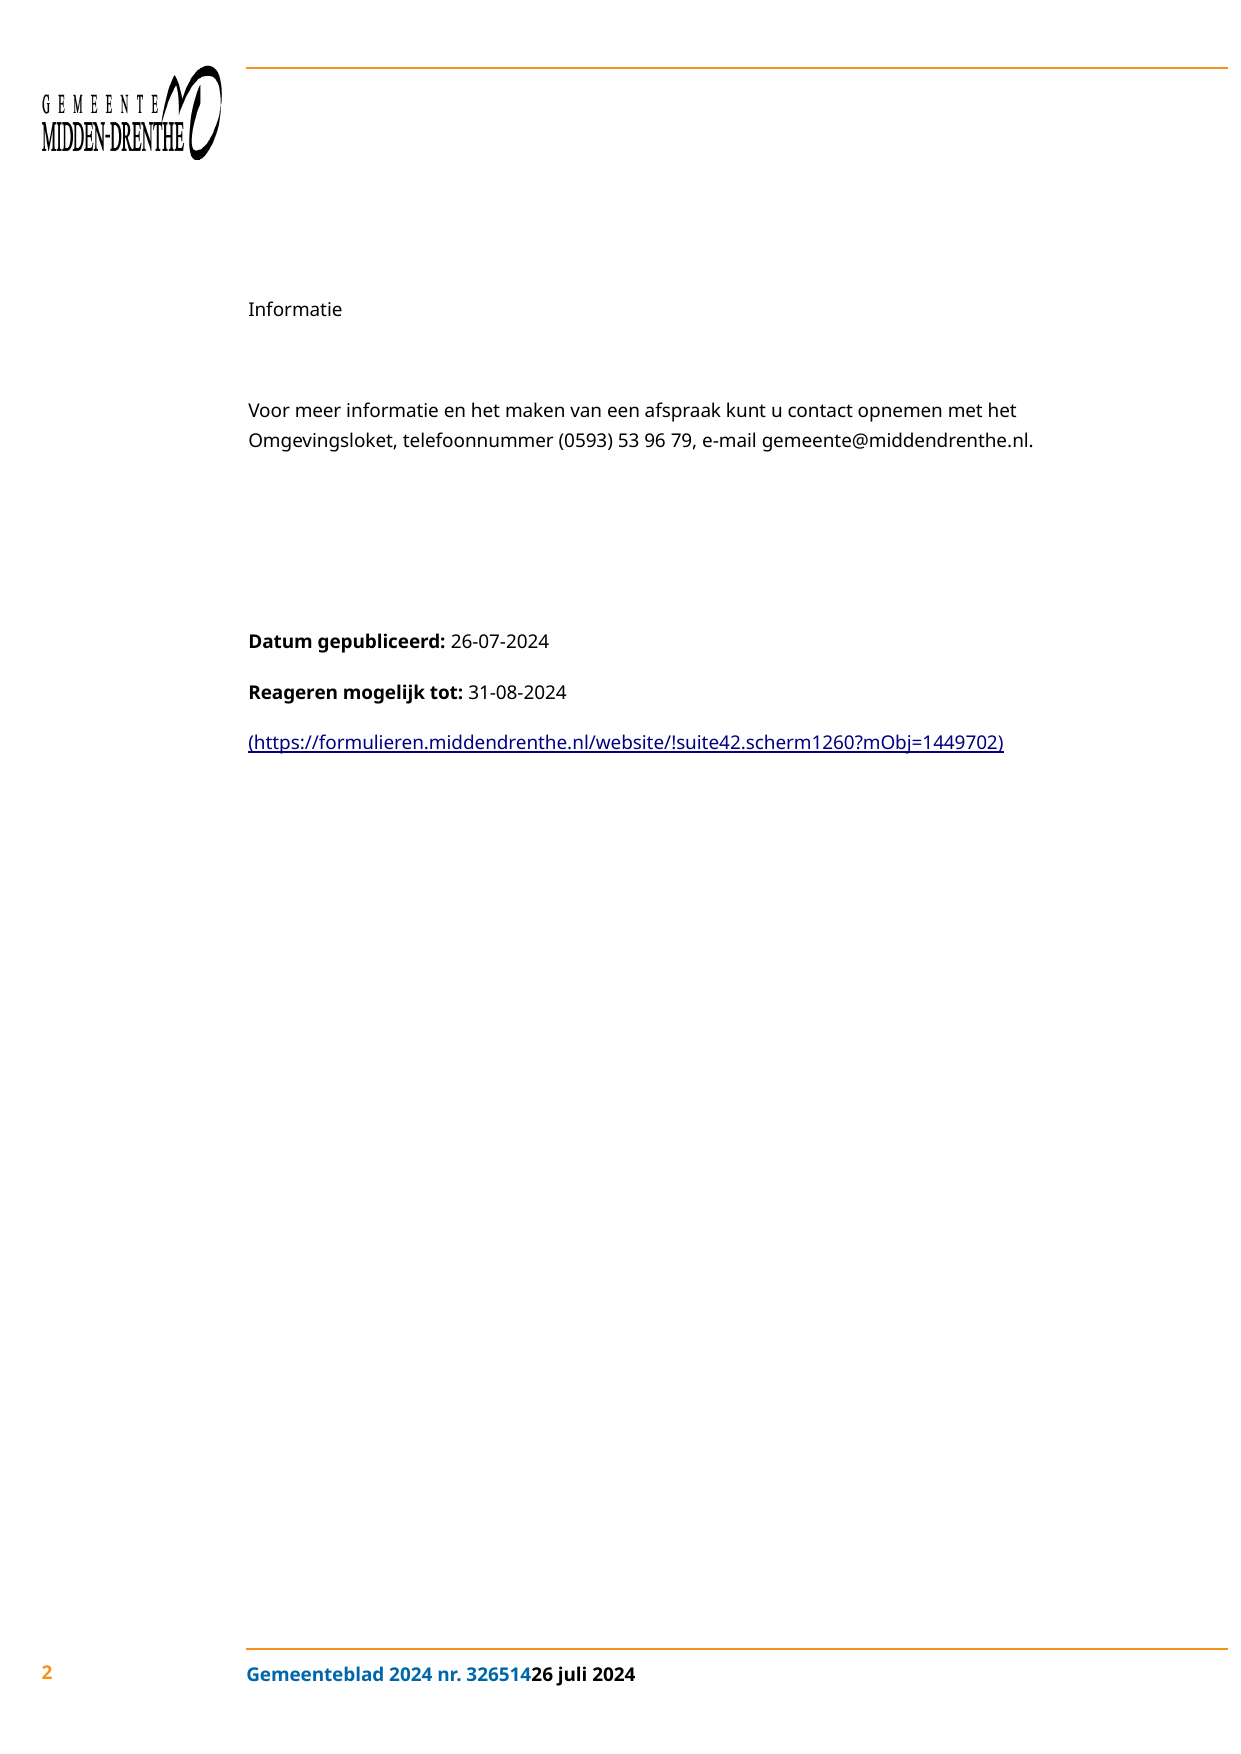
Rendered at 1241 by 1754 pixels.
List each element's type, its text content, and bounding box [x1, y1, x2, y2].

text (https://formulieren.middendrenthe.nl/website/!suite42.scherm1260?mObj=1449702) [248, 729, 1152, 755]
text Datum gepubliceerd: 26-07-2024 [248, 628, 1152, 654]
text Informatie [248, 296, 1152, 322]
text Voor meer informatie en het maken van een afspraak kunt u contact opnemen met het Omgevingsloket, telefoonnummer (0593) 53 96 79, e-mail gemeente@middendrenthe.nl. [248, 397, 1152, 453]
text Reageren mogelijk tot: 31-08-2024 [248, 679, 1152, 705]
picture [41, 47, 231, 172]
